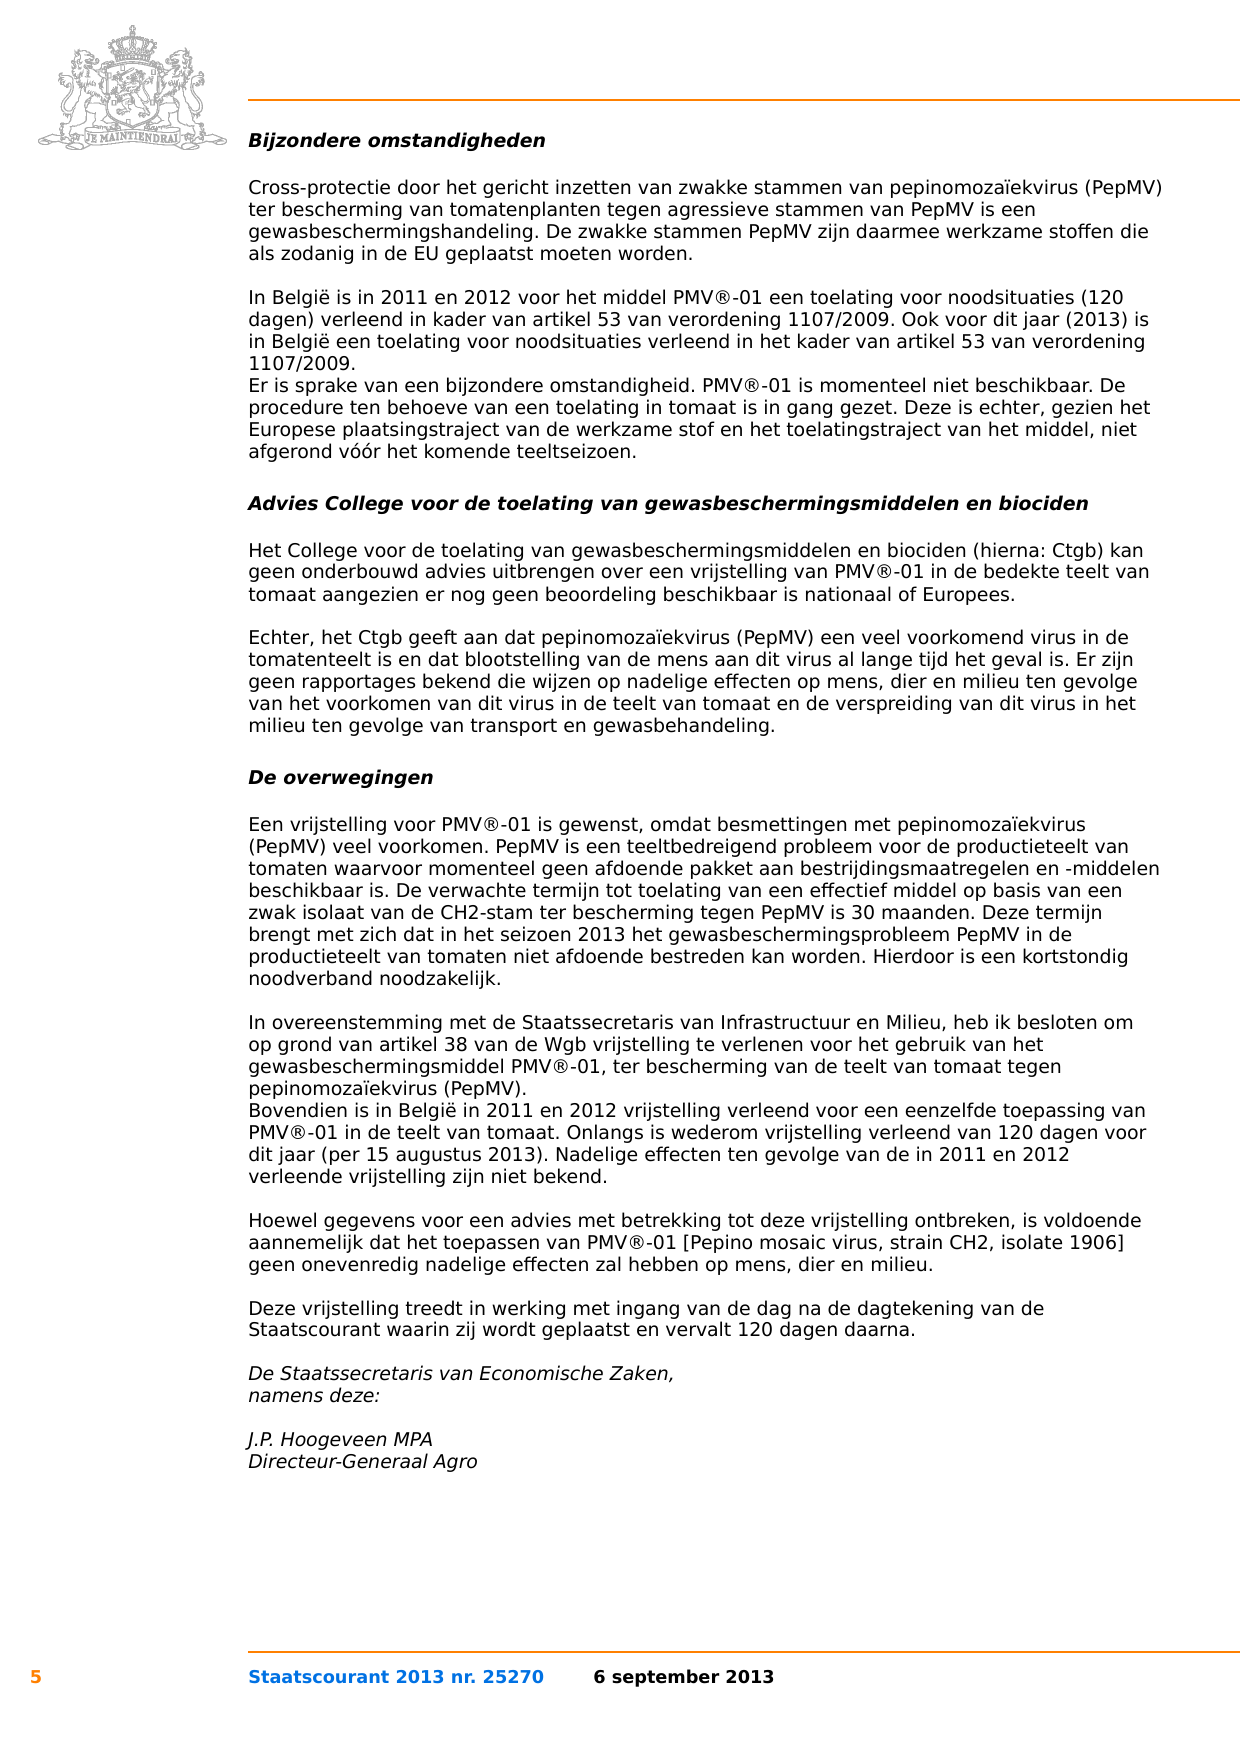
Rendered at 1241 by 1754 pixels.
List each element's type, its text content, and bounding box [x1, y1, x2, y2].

text In België is in 2011 en 2012 voor het middel PMV®-01 een toelating voor noodsituaties (120 dagen) verleend in kader van artikel 53 van verordening 1107/2009. Ook voor dit jaar (2013) is in België een toelating voor noodsituaties verleend in het kader van artikel 53 van verordening 1107/2009. [248, 287, 1163, 374]
text Deze vrijstelling treedt in werking met ingang van de dag na de dagtekening van de Staatscourant waarin zij wordt geplaatst en vervalt 120 dagen daarna. [248, 1297, 1163, 1341]
text Bovendien is in België in 2011 en 2012 vrijstelling verleend voor een eenzelfde toepassing van PMV®-01 in de teelt van tomaat. Onlangs is wederom vrijstelling verleend van 120 dagen voor dit jaar (per 15 augustus 2013). Nadelige effecten ten gevolge van de in 2011 en 2012 verleende vrijstelling zijn niet bekend. [248, 1100, 1163, 1188]
text Hoewel gegevens voor een advies met betrekking tot deze vrijstelling ontbreken, is voldoende aannemelijk dat het toepassen van PMV®-01 [Pepino mosaic virus, strain CH2, isolate 1906] geen onevenredig nadelige effecten zal hebben op mens, dier en milieu. [248, 1209, 1163, 1276]
text Het College voor de toelating van gewasbeschermingsmiddelen en biociden (hierna: Ctgb) kan geen onderbouwd advies uitbrengen over een vrijstelling van PMV®-01 in de bedekte teelt van tomaat aangezien er nog geen beoordeling beschikbaar is nationaal of Europees. [248, 539, 1163, 605]
text Echter, het Ctgb geeft aan dat pepinomozaïekvirus (PepMV) een veel voorkomend virus in de tomatenteelt is en dat blootstelling van de mens aan dit virus al lange tijd het geval is. Er zijn geen rapportages bekend die wijzen op nadelige effecten op mens, dier en milieu ten gevolge van het voorkomen van dit virus in de teelt van tomaat en de verspreiding van dit virus in het milieu ten gevolge van transport en gewasbehandeling. [248, 627, 1163, 737]
subtitle De overwegingen [248, 767, 1163, 789]
text De Staatssecretaris van Economische Zaken, namens deze: J.P. Hoogeveen MPA Directeur-Generaal Agro [248, 1363, 1163, 1473]
subtitle Advies College voor de toelating van gewasbeschermingsmiddelen en biociden [248, 492, 1163, 514]
text Cross-protectie door het gericht inzetten van zwakke stammen van pepinomozaïekvirus (PepMV) ter bescherming van tomatenplanten tegen agressieve stammen van PepMV is een gewasbeschermingshandeling. De zwakke stammen PepMV zijn daarmee werkzame stoffen die als zodanig in de EU geplaatst moeten worden. [248, 177, 1163, 265]
picture [38, 25, 227, 150]
text Een vrijstelling voor PMV®-01 is gewenst, omdat besmettingen met pepinomozaïekvirus (PepMV) veel voorkomen. PepMV is een teeltbedreigend probleem voor de productieteelt van tomaten waarvoor momenteel geen afdoende pakket aan bestrijdingsmaatregelen en -middelen beschikbaar is. De verwachte termijn tot toelating van een effectief middel op basis van een zwak isolaat van de CH2-stam ter bescherming tegen PepMV is 30 maanden. Deze termijn brengt met zich dat in het seizoen 2013 het gewasbeschermingsprobleem PepMV in de productieteelt van tomaten niet afdoende bestreden kan worden. Hierdoor is een kortstondig noodverband noodzakelijk. [248, 814, 1163, 990]
text In overeenstemming met de Staatssecretaris van Infrastructuur en Milieu, heb ik besloten om op grond van artikel 38 van de Wgb vrijstelling te verlenen voor het gebruik van het gewasbeschermingsmiddel PMV®-01, ter bescherming van de teelt van tomaat tegen pepinomozaïekvirus (PepMV). [248, 1012, 1163, 1100]
subtitle Bijzondere omstandigheden [248, 130, 1163, 152]
text Er is sprake van een bijzondere omstandigheid. PMV®-01 is momenteel niet beschikbaar. De procedure ten behoeve van een toelating in tomaat is in gang gezet. Deze is echter, gezien het Europese plaatsingstraject van de werkzame stof en het toelatingstraject van het middel, niet afgerond vóór het komende teeltseizoen. [248, 374, 1163, 462]
